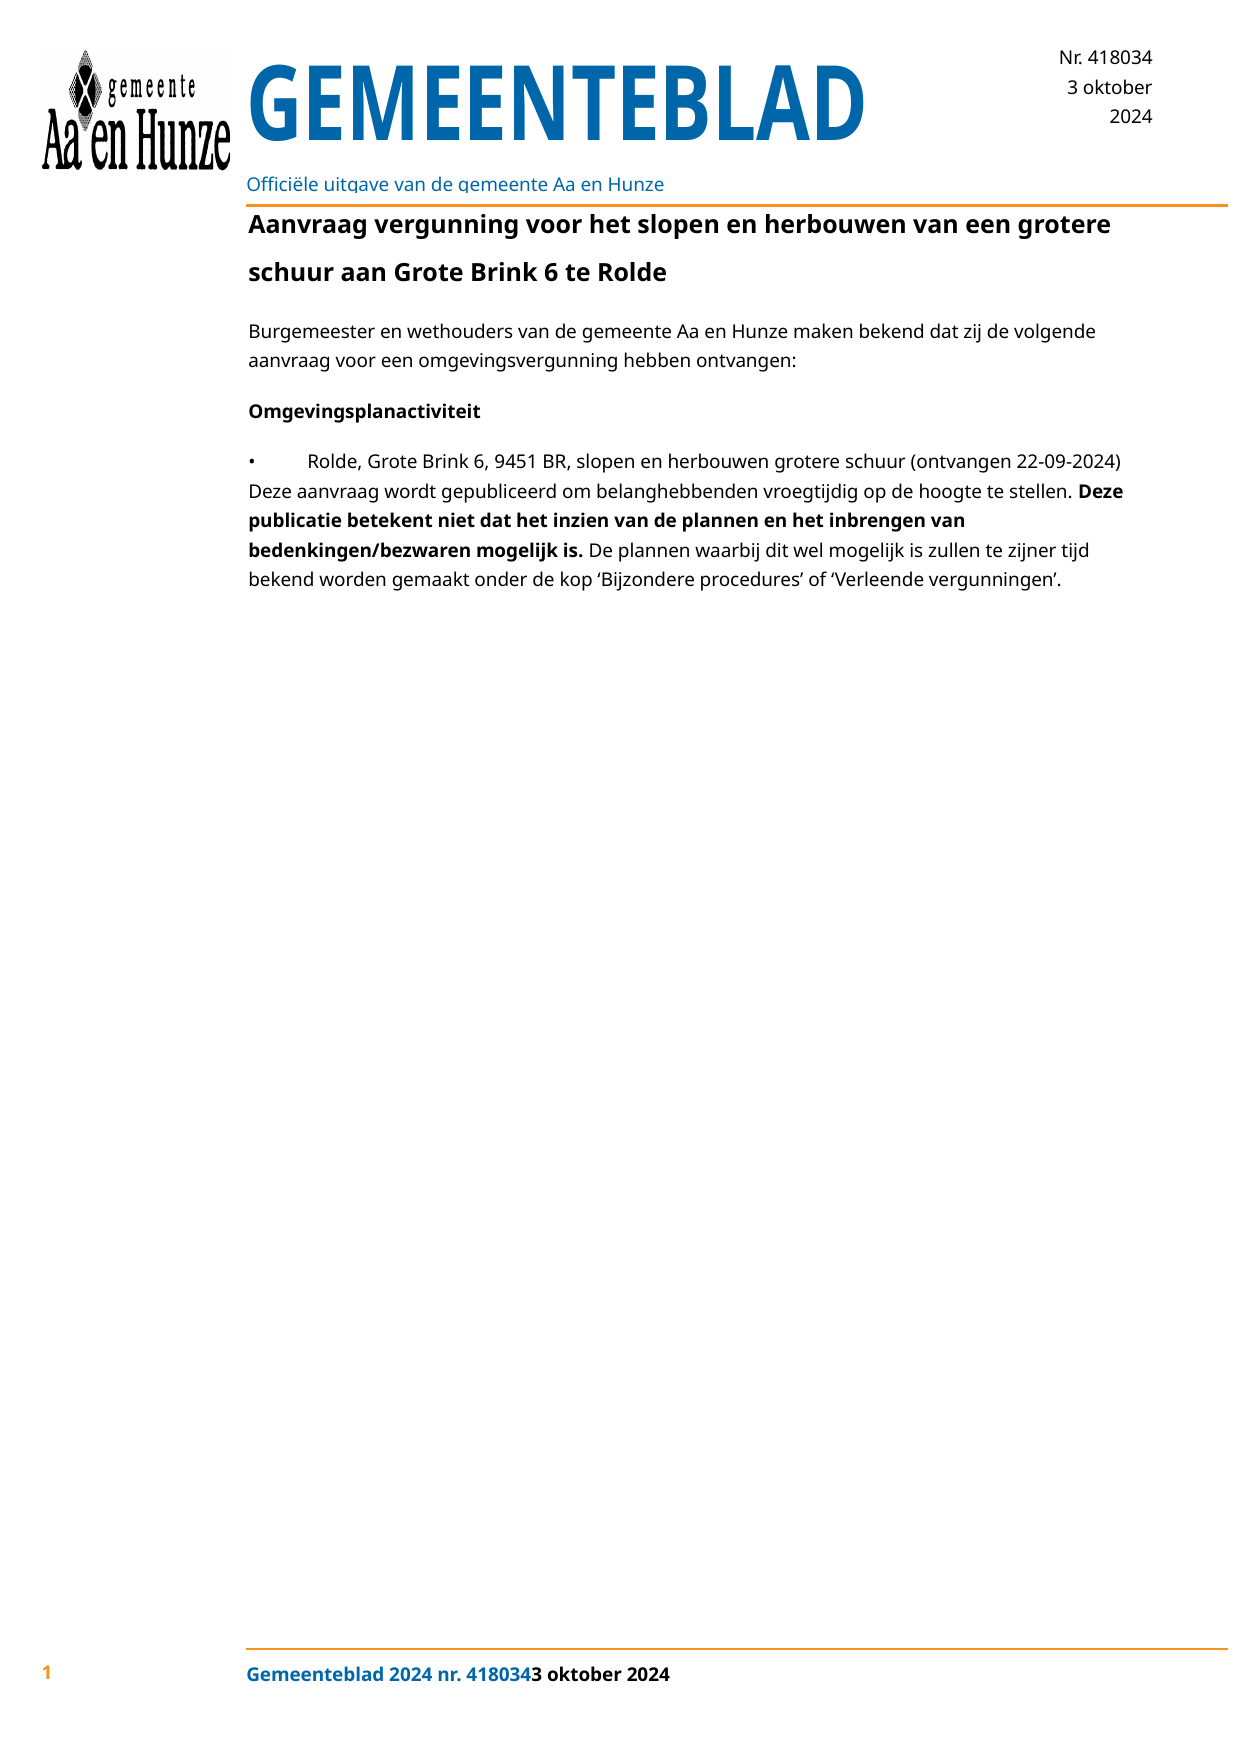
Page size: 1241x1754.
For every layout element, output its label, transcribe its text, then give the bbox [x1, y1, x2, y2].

text Aanvraag vergunning voor het slopen en herbouwen van een grotere schuur aan Grote Brink 6 te Rolde [248, 207, 1152, 288]
text Omgevingsplanactiviteit [248, 398, 1152, 424]
text Deze aanvraag wordt gepubliceerd om belanghebbenden vroegtijdig op de hoogte te stellen. Deze publicatie betekent niet dat het inzien van de plannen en het inbrengen van bedenkingen/bezwaren mogelijk is. De plannen waarbij dit wel mogelijk is zullen te zijner tijd bekend worden gemaakt onder de kop ‘Bijzondere procedures’ of ‘Verleende vergunningen’. [248, 478, 1152, 592]
list Rolde, Grote Brink 6, 9451 BR, slopen en herbouwen grotere schuur (ontvangen 22-09-2024) [248, 448, 1152, 474]
text Burgemeester en wethouders van de gemeente Aa en Hunze maken bekend dat zij de volgende aanvraag voor een omgevingsvergunning hebben ontvangen: [248, 318, 1152, 373]
picture [41, 47, 231, 172]
